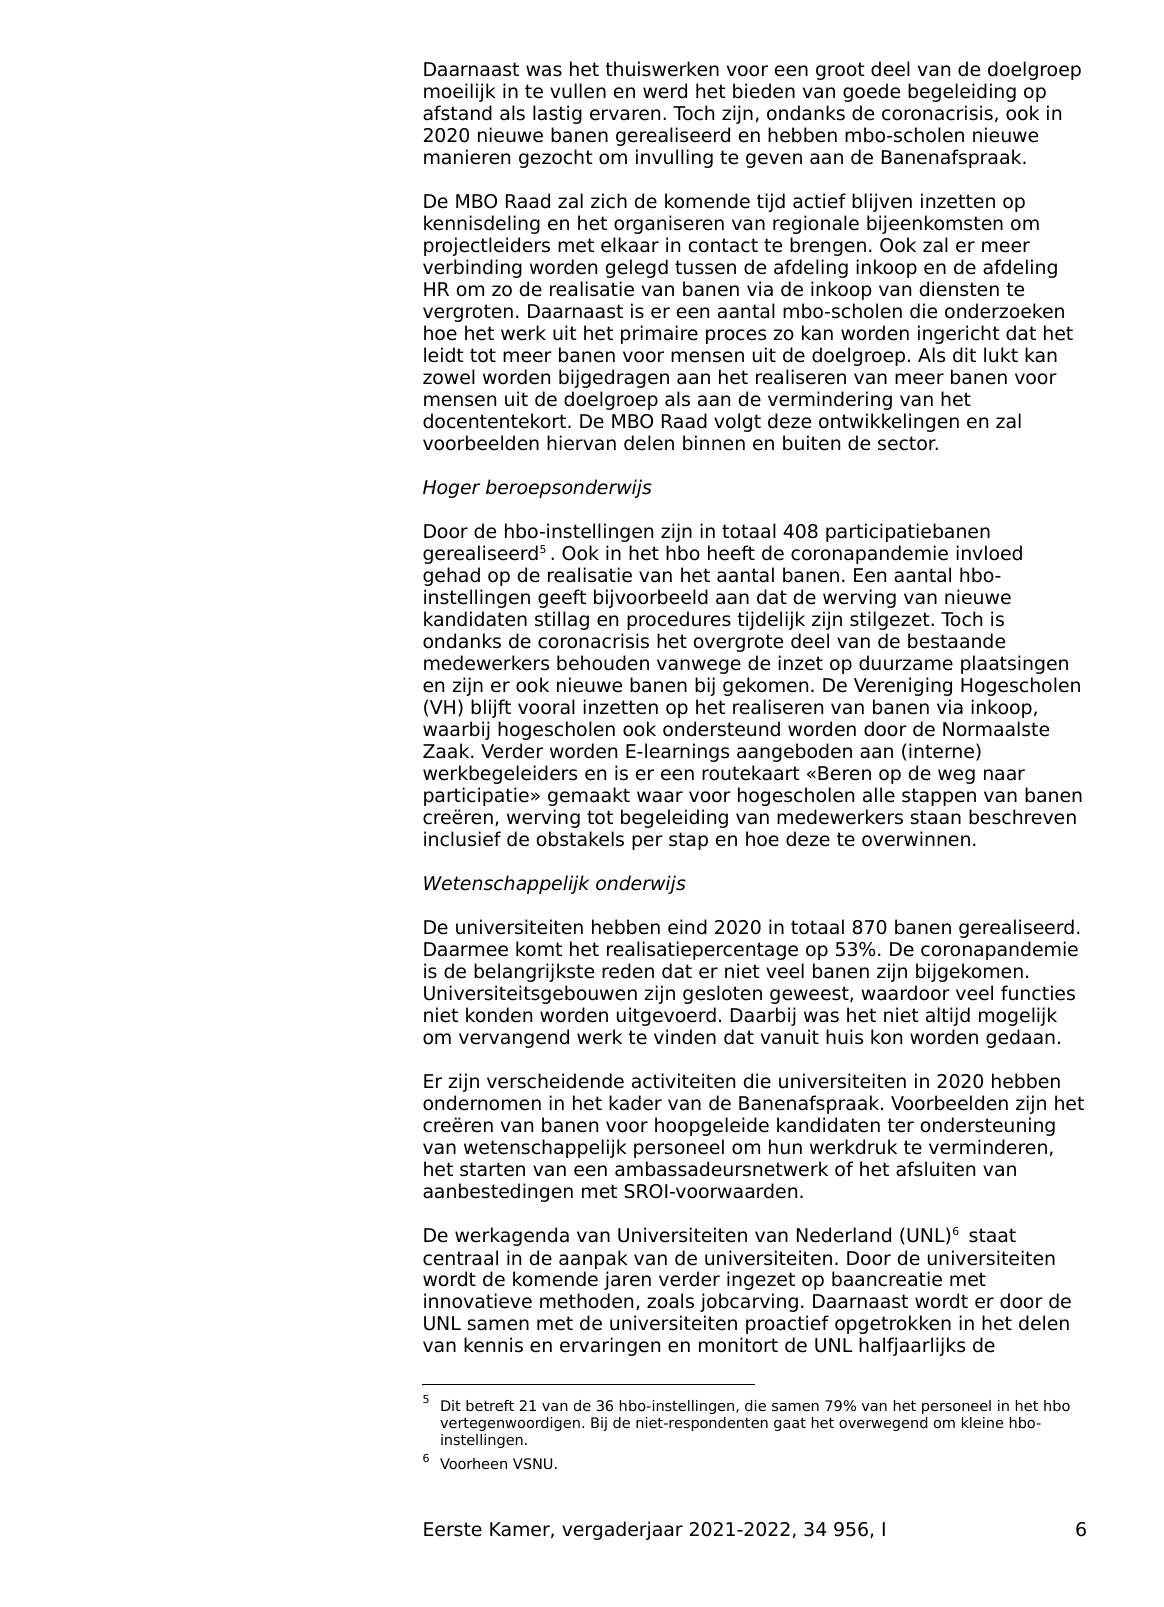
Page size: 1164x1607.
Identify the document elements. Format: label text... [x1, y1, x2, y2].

subtitle Wetenschappelijk onderwijs [422, 873, 1087, 895]
text Door de hbo-instellingen zijn in totaal 408 participatiebanen gerealiseerd. Ook in het hbo heeft de coronapandemie invloed gehad op de realisatie van het aantal banen. Een aantal hbo-instellingen geeft bijvoorbeeld aan dat de werving van nieuwe kandidaten stillag en procedures tijdelijk zijn stilgezet. Toch is ondanks de coronacrisis het overgrote deel van de bestaande medewerkers behouden vanwege de inzet op duurzame plaatsingen en zijn er ook nieuwe banen bij gekomen. De Vereniging Hogescholen (VH) blijft vooral inzetten op het realiseren van banen via inkoop, waarbij hogescholen ook ondersteund worden door de Normaalste Zaak. Verder worden E-learnings aangeboden aan (interne) werkbegeleiders en is er een routekaart «Beren op de weg naar participatie» gemaakt waar voor hogescholen alle stappen van banen creëren, werving tot begeleiding van medewerkers staan beschreven inclusief de obstakels per stap en hoe deze te overwinnen. [422, 521, 1087, 851]
text De werkagenda van Universiteiten van Nederland (UNL) staat centraal in de aanpak van de universiteiten. Door de universiteiten wordt de komende jaren verder ingezet op baancreatie met innovatieve methoden, zoals jobcarving. Daarnaast wordt er door de UNL samen met de universiteiten proactief opgetrokken in het delen van kennis en ervaringen en monitort de UNL halfjaarlijks de [422, 1225, 1087, 1357]
subtitle Hoger beroepsonderwijs [422, 477, 1087, 499]
text Dit betreft 21 van de 36 hbo-instellingen, die samen 79% van het personeel in het hbo vertegenwoordigen. Bij de niet-respondenten gaat het overwegend om kleine hbo-instellingen. [422, 1393, 1087, 1449]
text Voorheen VSNU. [422, 1452, 1087, 1474]
text Er zijn verscheidende activiteiten die universiteiten in 2020 hebben ondernomen in het kader van de Banenafspraak. Voorbeelden zijn het creëren van banen voor hoopgeleide kandidaten ter ondersteuning van wetenschappelijk personeel om hun werkdruk te verminderen, het starten van een ambassadeursnetwerk of het afsluiten van aanbestedingen met SROI-voorwaarden. [422, 1071, 1087, 1203]
text Daarnaast was het thuiswerken voor een groot deel van de doelgroep moeilijk in te vullen en werd het bieden van goede begeleiding op afstand als lastig ervaren. Toch zijn, ondanks de coronacrisis, ook in 2020 nieuwe banen gerealiseerd en hebben mbo-scholen nieuwe manieren gezocht om invulling te geven aan de Banenafspraak. [422, 59, 1087, 169]
text De universiteiten hebben eind 2020 in totaal 870 banen gerealiseerd. Daarmee komt het realisatiepercentage op 53%. De coronapandemie is de belangrijkste reden dat er niet veel banen zijn bijgekomen. Universiteitsgebouwen zijn gesloten geweest, waardoor veel functies niet konden worden uitgevoerd. Daarbij was het niet altijd mogelijk om vervangend werk te vinden dat vanuit huis kon worden gedaan. [422, 917, 1087, 1049]
text De MBO Raad zal zich de komende tijd actief blijven inzetten op kennisdeling en het organiseren van regionale bijeenkomsten om projectleiders met elkaar in contact te brengen. Ook zal er meer verbinding worden gelegd tussen de afdeling inkoop en de afdeling HR om zo de realisatie van banen via de inkoop van diensten te vergroten. Daarnaast is er een aantal mbo-scholen die onderzoeken hoe het werk uit het primaire proces zo kan worden ingericht dat het leidt tot meer banen voor mensen uit de doelgroep. Als dit lukt kan zowel worden bijgedragen aan het realiseren van meer banen voor mensen uit de doelgroep als aan de vermindering van het docententekort. De MBO Raad volgt deze ontwikkelingen en zal voorbeelden hiervan delen binnen en buiten de sector. [422, 191, 1087, 455]
